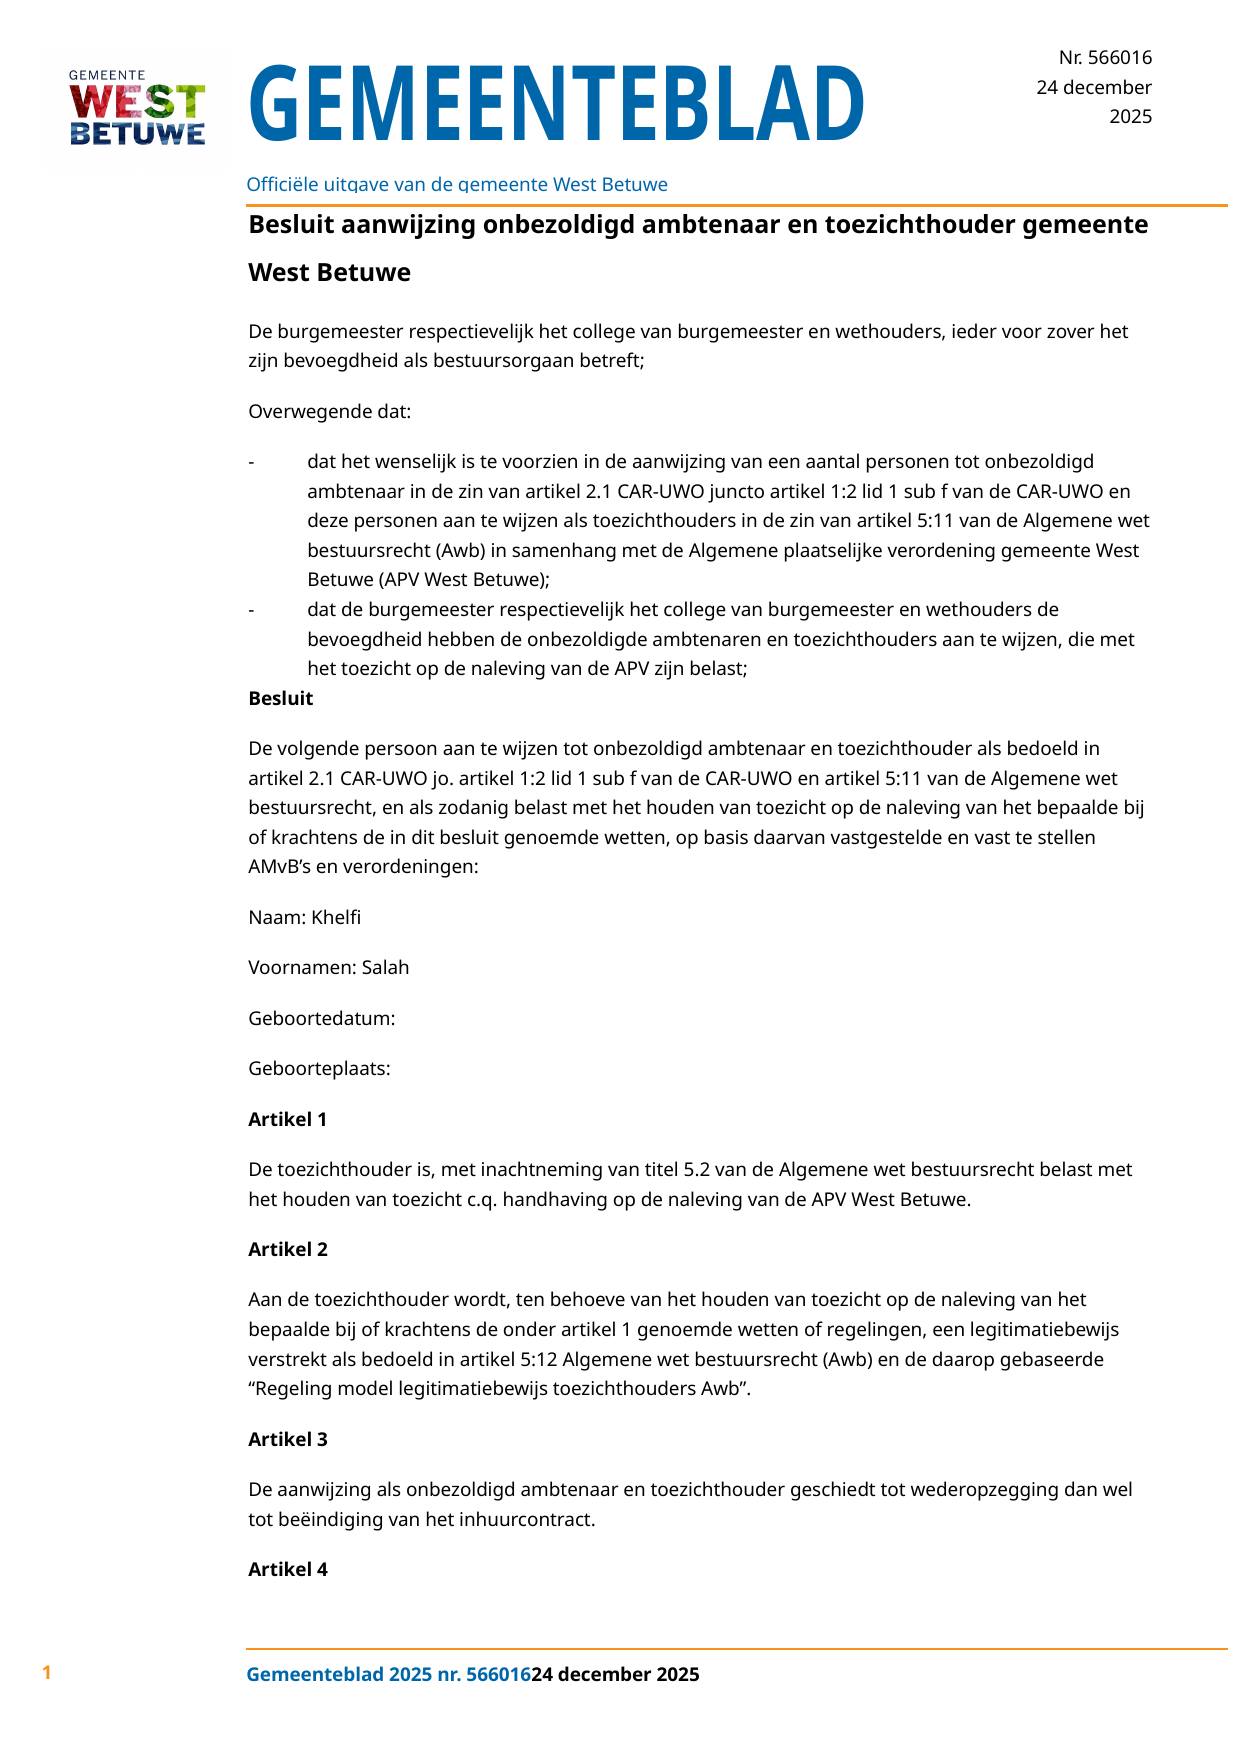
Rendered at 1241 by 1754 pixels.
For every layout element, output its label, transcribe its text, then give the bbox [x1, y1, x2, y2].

text Artikel 1 [248, 1106, 1152, 1132]
text Artikel 3 [248, 1426, 1152, 1452]
text Aan de toezichthouder wordt, ten behoeve van het houden van toezicht op de naleving van het bepaalde bij of krachtens de onder artikel 1 genoemde wetten of regelingen, een legitimatiebewijs verstrekt als bedoeld in artikel 5:12 Algemene wet bestuursrecht (Awb) en de daarop gebaseerde “Regeling model legitimatiebewijs toezichthouders Awb”. [248, 1287, 1152, 1401]
text Geboortedatum: [248, 1005, 1152, 1031]
text Besluit [248, 685, 1152, 711]
text De volgende persoon aan te wijzen tot onbezoldigd ambtenaar en toezichthouder als bedoeld in artikel 2.1 CAR-UWO jo. artikel 1:2 lid 1 sub f van de CAR-UWO en artikel 5:11 van de Algemene wet bestuursrecht, en als zodanig belast met het houden van toezicht op de naleving van het bepaalde bij of krachtens de in dit besluit genoemde wetten, op basis daarvan vastgestelde en vast te stellen AMvB’s en verordeningen: [248, 735, 1152, 879]
picture [41, 47, 231, 172]
text Voornamen: Salah [248, 954, 1152, 980]
text Besluit aanwijzing onbezoldigd ambtenaar en toezichthouder gemeente West Betuwe [248, 207, 1152, 288]
text De burgemeester respectievelijk het college van burgemeester en wethouders, ieder voor zover het zijn bevoegdheid als bestuursorgaan betreft; [248, 318, 1152, 373]
text Artikel 2 [248, 1236, 1152, 1262]
text Naam: Khelfi [248, 904, 1152, 930]
text De aanwijzing als onbezoldigd ambtenaar en toezichthouder geschiedt tot wederopzegging dan wel tot beëindiging van het inhuurcontract. [248, 1476, 1152, 1532]
list dat het wenselijk is te voorzien in de aanwijzing van een aantal personen tot onbezoldigd ambtenaar in de zin van artikel 2.1 CAR-UWO juncto artikel 1:2 lid 1 sub f van de CAR-UWO en deze personen aan te wijzen als toezichthouders in de zin van artikel 5:11 van de Algemene wet bestuursrecht (Awb) in samenhang met de Algemene plaatselijke verordening gemeente West Betuwe (APV West Betuwe); [248, 448, 1152, 592]
text De toezichthouder is, met inachtneming van titel 5.2 van de Algemene wet bestuursrecht belast met het houden van toezicht c.q. handhaving op de naleving van de APV West Betuwe. [248, 1156, 1152, 1212]
text Artikel 4 [248, 1556, 1152, 1582]
list dat de burgemeester respectievelijk het college van burgemeester en wethouders de bevoegdheid hebben de onbezoldigde ambtenaren en toezichthouders aan te wijzen, die met het toezicht op de naleving van de APV zijn belast; [248, 596, 1152, 681]
text Overwegende dat: [248, 398, 1152, 424]
text Geboorteplaats: [248, 1055, 1152, 1081]
